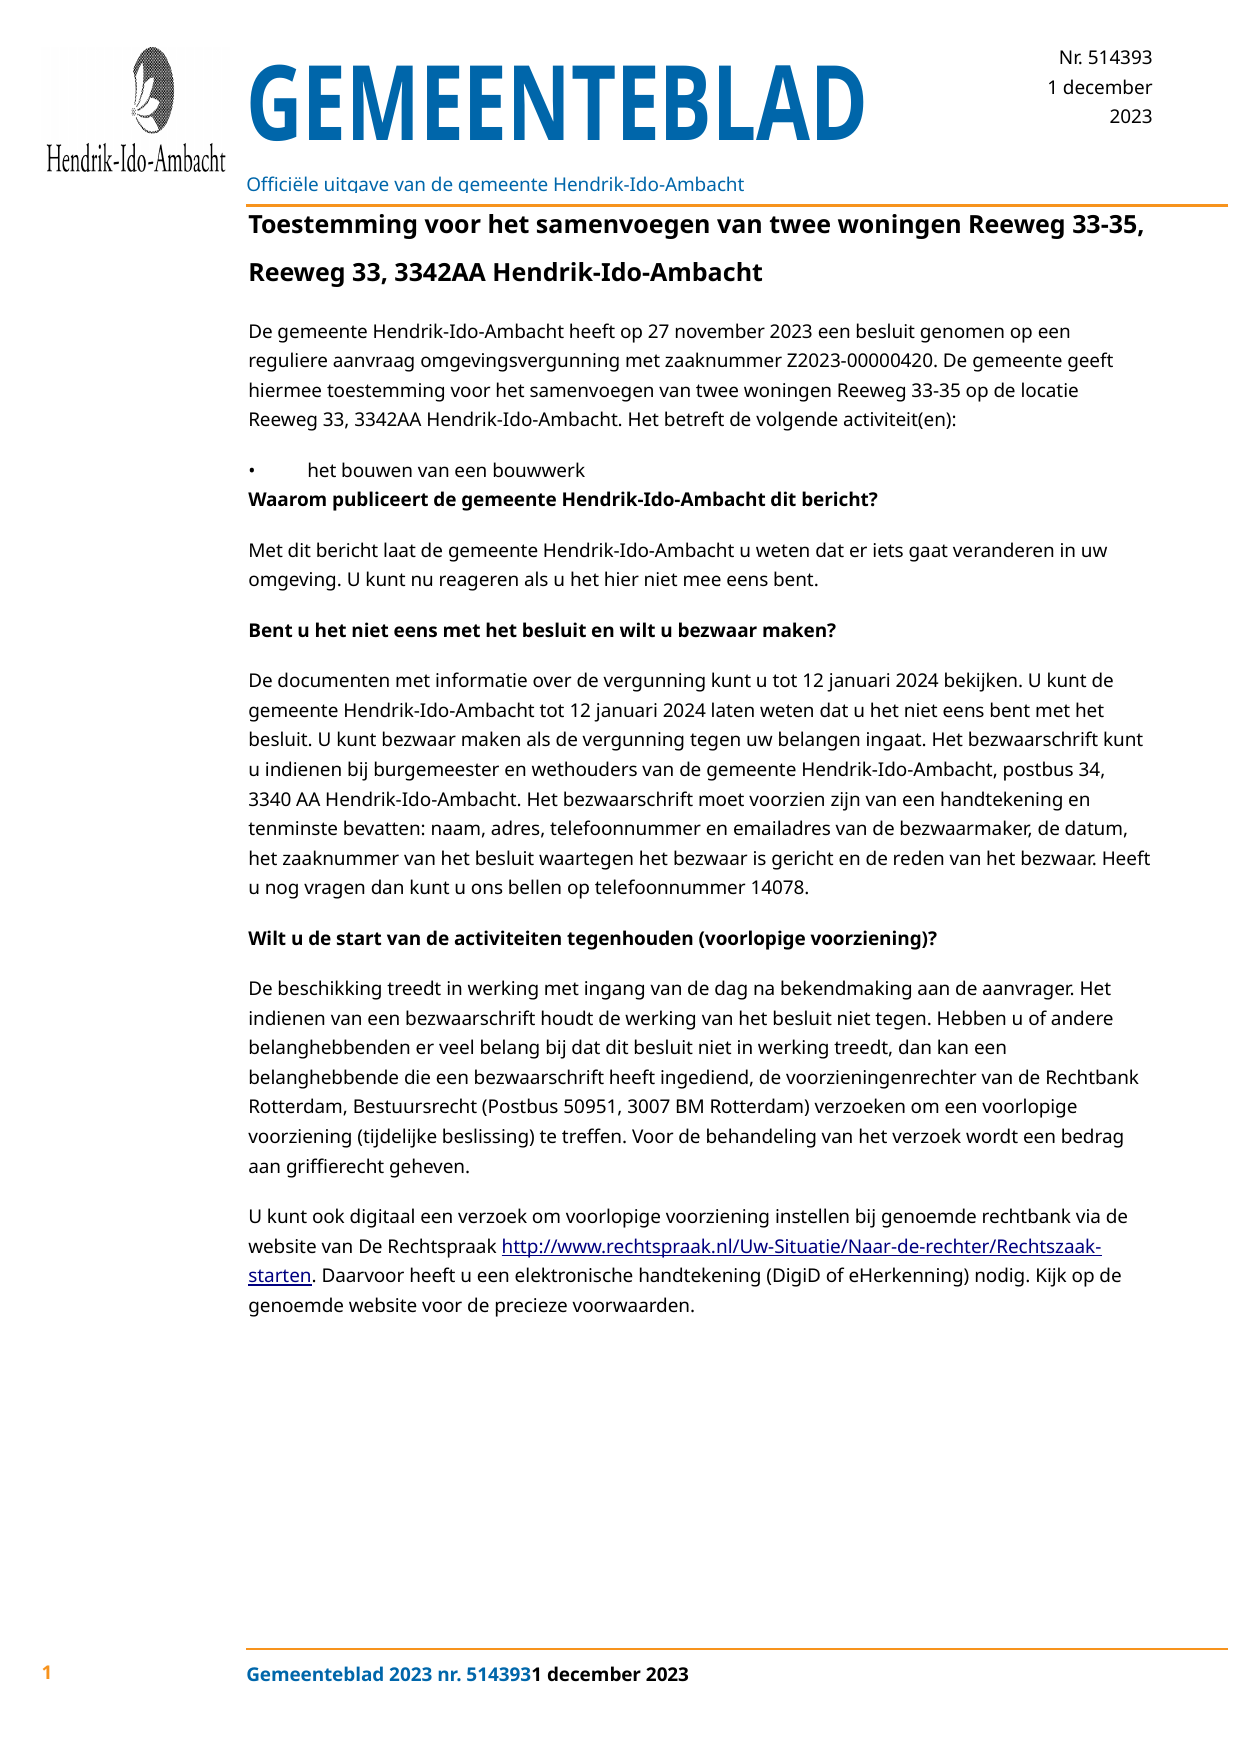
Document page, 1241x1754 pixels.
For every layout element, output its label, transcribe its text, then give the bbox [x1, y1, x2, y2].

text De beschikking treedt in werking met ingang van de dag na bekendmaking aan de aanvrager. Het indienen van een bezwaarschrift houdt de werking van het besluit niet tegen. Hebben u of andere belanghebbenden er veel belang bij dat dit besluit niet in werking treedt, dan kan een belanghebbende die een bezwaarschrift heeft ingediend, de voorzieningenrechter van de Rechtbank Rotterdam, Bestuursrecht (Postbus 50951, 3007 BM Rotterdam) verzoeken om een voorlopige voorziening (tijdelijke beslissing) te treffen. Voor de behandeling van het verzoek wordt een bedrag aan griffierecht geheven. [248, 975, 1152, 1179]
list het bouwen van een bouwwerk [248, 457, 1152, 483]
text Bent u het niet eens met het besluit en wilt u bezwaar maken? [248, 617, 1152, 643]
text Wilt u de start van de activiteiten tegenhouden (voorlopige voorziening)? [248, 925, 1152, 951]
text U kunt ook digitaal een verzoek om voorlopige voorziening instellen bij genoemde rechtbank via de website van De Rechtspraak http://www.rechtspraak.nl/Uw-Situatie/Naar-de-rechter/Rechtszaak-starten. Daarvoor heeft u een elektronische handtekening (DigiD of eHerkenning) nodig. Kijk op de genoemde website voor de precieze voorwaarden. [248, 1203, 1152, 1318]
text Toestemming voor het samenvoegen van twee woningen Reeweg 33-35, Reeweg 33, 3342AA Hendrik-Ido-Ambacht [248, 207, 1152, 288]
text Met dit bericht laat de gemeente Hendrik-Ido-Ambacht u weten dat er iets gaat veranderen in uw omgeving. U kunt nu reageren als u het hier niet mee eens bent. [248, 537, 1152, 592]
text De documenten met informatie over de vergunning kunt u tot 12 januari 2024 bekijken. U kunt de gemeente Hendrik-Ido-Ambacht tot 12 januari 2024 laten weten dat u het niet eens bent met het besluit. U kunt bezwaar maken als de vergunning tegen uw belangen ingaat. Het bezwaarschrift kunt u indienen bij burgemeester en wethouders van de gemeente Hendrik-Ido-Ambacht, postbus 34, 3340 AA Hendrik-Ido-Ambacht. Het bezwaarschrift moet voorzien zijn van een handtekening en tenminste bevatten: naam, adres, telefoonnummer en emailadres van de bezwaarmaker, de datum, het zaaknummer van het besluit waartegen het bezwaar is gericht en de reden van het bezwaar. Heeft u nog vragen dan kunt u ons bellen op telefoonnummer 14078. [248, 667, 1152, 900]
picture [41, 47, 231, 172]
text Waarom publiceert de gemeente Hendrik-Ido-Ambacht dit bericht? [248, 487, 1152, 512]
text De gemeente Hendrik-Ido-Ambacht heeft op 27 november 2023 een besluit genomen op een reguliere aanvraag omgevingsvergunning met zaaknummer Z2023-00000420. De gemeente geeft hiermee toestemming voor het samenvoegen van twee woningen Reeweg 33-35 op de locatie Reeweg 33, 3342AA Hendrik-Ido-Ambacht. Het betreft de volgende activiteit(en): [248, 318, 1152, 432]
